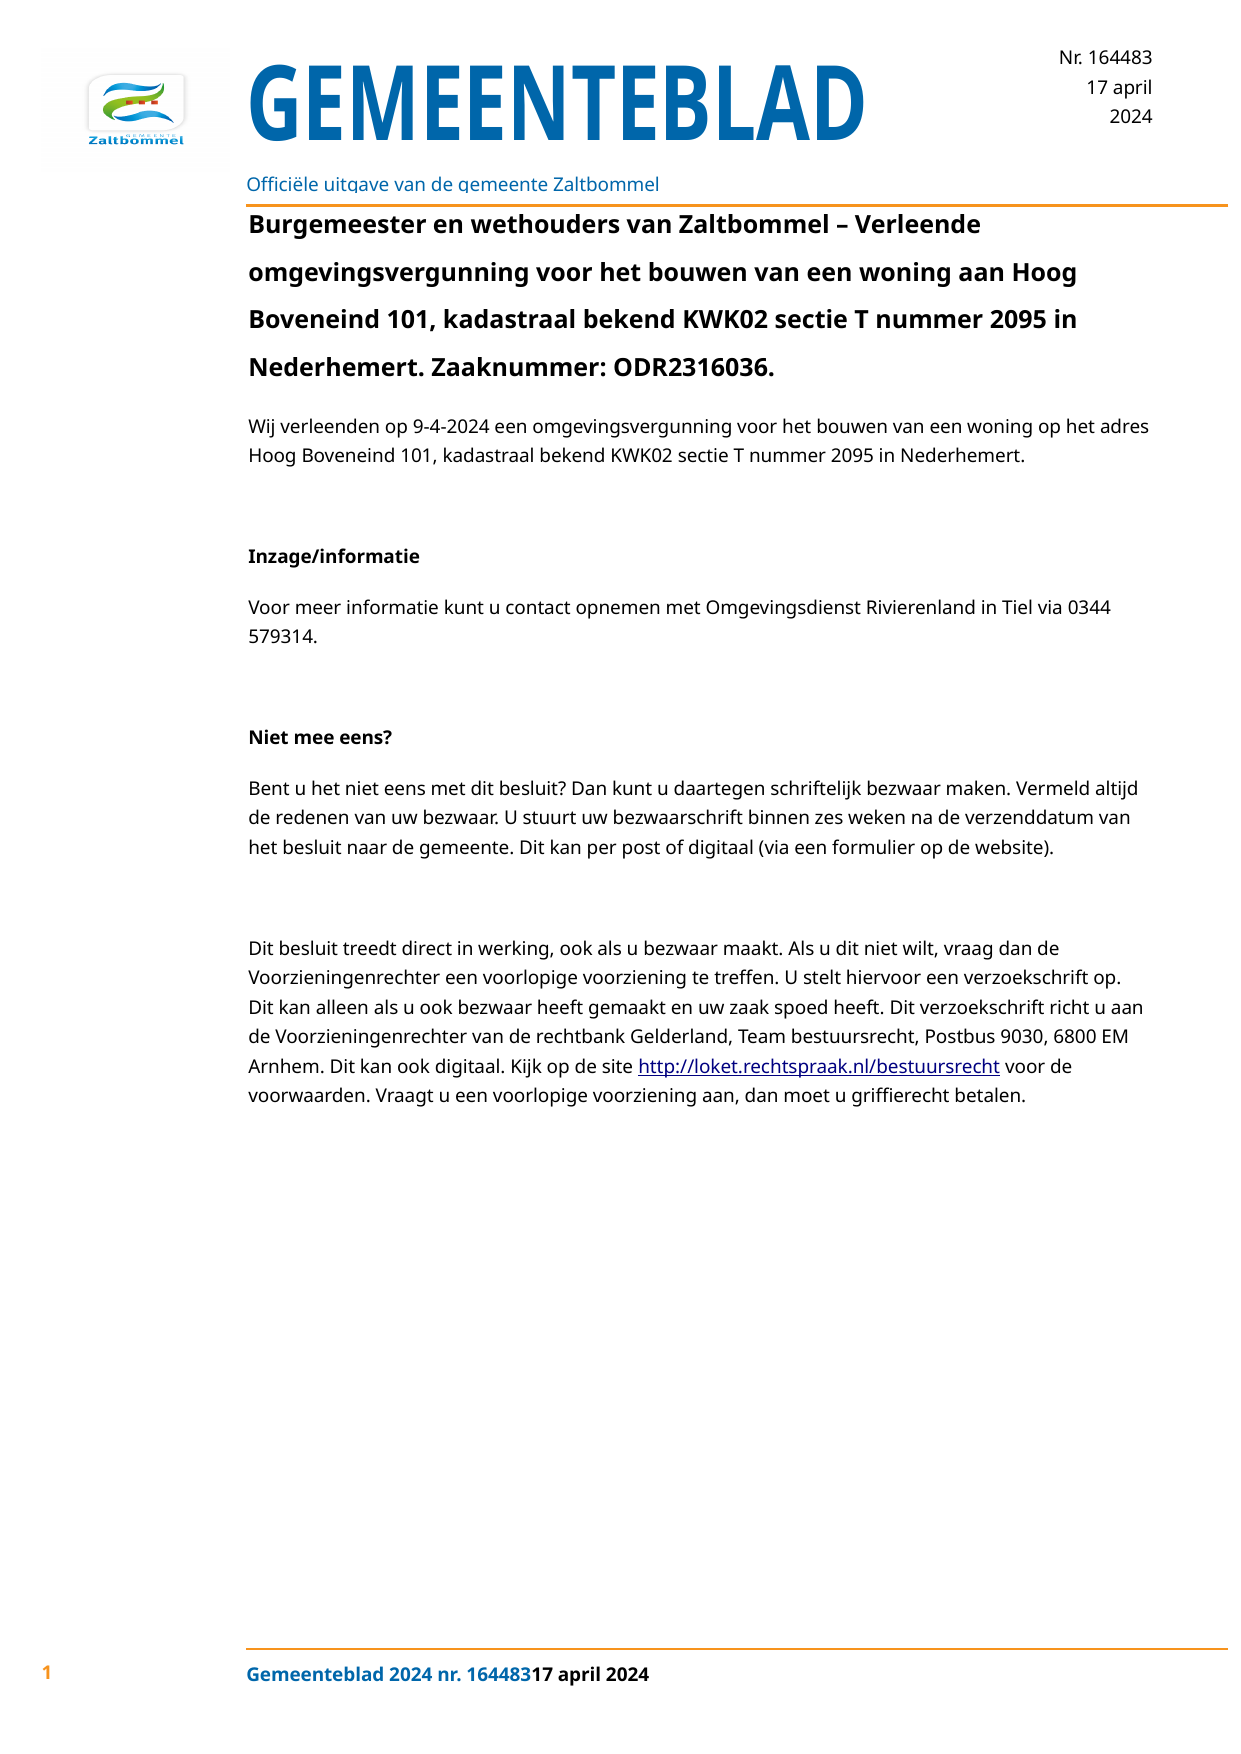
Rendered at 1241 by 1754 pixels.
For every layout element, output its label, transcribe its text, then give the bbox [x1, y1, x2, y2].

text Burgemeester en wethouders van Zaltbommel – Verleende omgevingsvergunning voor het bouwen van een woning aan Hoog Boveneind 101, kadastraal bekend KWK02 sectie T nummer 2095 in Nederhemert. Zaaknummer: ODR2316036. [248, 207, 1152, 384]
text Wij verleenden op 9-4-2024 een omgevingsvergunning voor het bouwen van een woning op het adres Hoog Boveneind 101, kadastraal bekend KWK02 sectie T nummer 2095 in Nederhemert. [248, 413, 1152, 468]
picture [41, 47, 231, 172]
text Niet mee eens? [248, 724, 1152, 750]
text Dit besluit treedt direct in werking, ook als u bezwaar maakt. Als u dit niet wilt, vraag dan de Voorzieningenrechter een voorlopige voorziening te treffen. U stelt hiervoor een verzoekschrift op. Dit kan alleen als u ook bezwaar heeft gemaakt en uw zaak spoed heeft. Dit verzoekschrift richt u aan de Voorzieningenrechter van de rechtbank Gelderland, Team bestuursrecht, Postbus 9030, 6800 EM Arnhem. Dit kan ook digitaal. Kijk op de site http://loket.rechtspraak.nl/bestuursrecht voor de voorwaarden. Vraagt u een voorlopige voorziening aan, dan moet u griffierecht betalen. [248, 935, 1152, 1108]
text Bent u het niet eens met dit besluit? Dan kunt u daartegen schriftelijk bezwaar maken. Vermeld altijd de redenen van uw bezwaar. U stuurt uw bezwaarschrift binnen zes weken na de verzenddatum van het besluit naar de gemeente. Dit kan per post of digitaal (via een formulier op de website). [248, 775, 1152, 860]
text Inzage/informatie [248, 543, 1152, 569]
text Voor meer informatie kunt u contact opnemen met Omgevingsdienst Rivierenland in Tiel via 0344 579314. [248, 594, 1152, 649]
